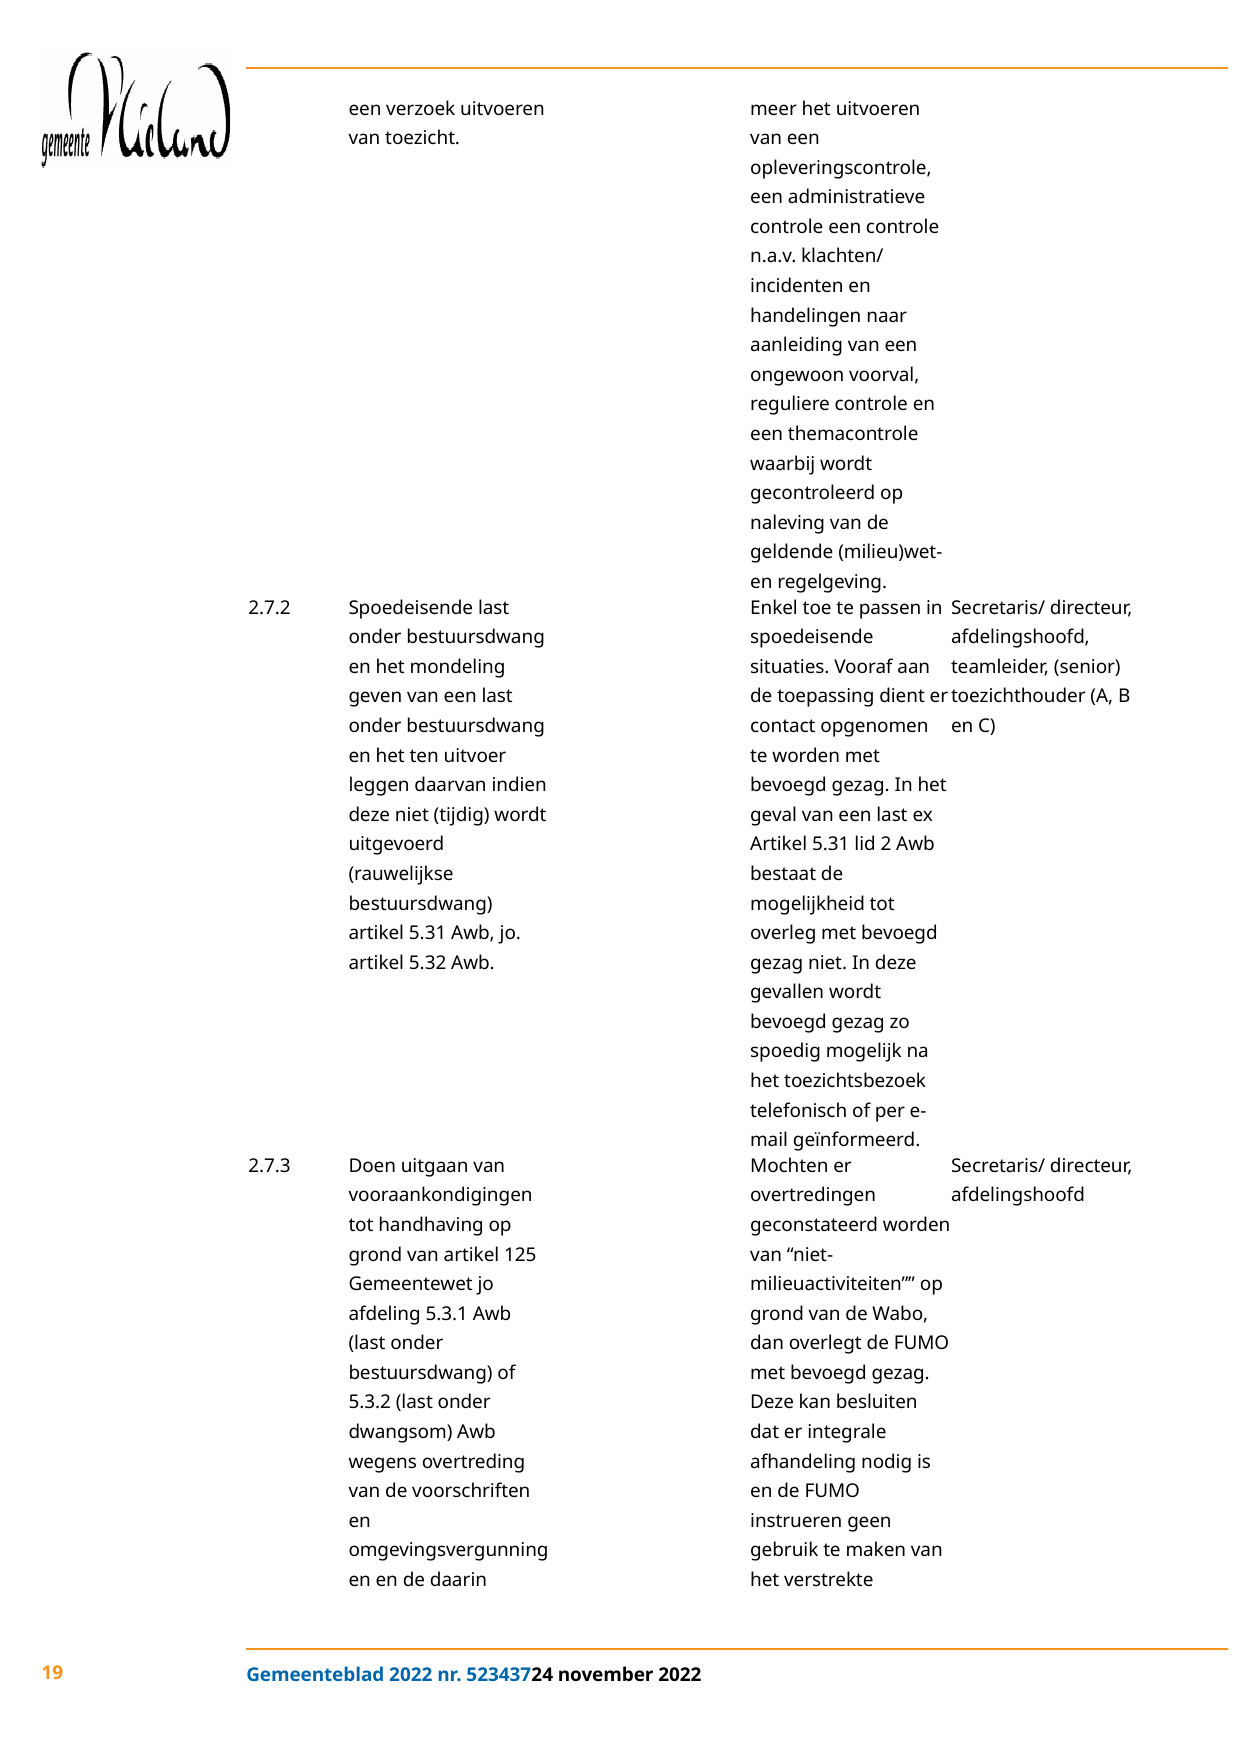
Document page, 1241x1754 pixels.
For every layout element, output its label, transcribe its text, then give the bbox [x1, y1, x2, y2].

table_cell [248, 95, 348, 594]
table_cell Mochten er overtredingen geconstateerd worden van “niet-milieuactiviteiten”” op grond van de Wabo, dan overlegt de FUMO met bevoegd gezag. Deze kan besluiten dat er integrale afhandeling nodig is en de FUMO instrueren geen gebruik te maken van het verstrekte [750, 1152, 951, 1592]
table_cell [951, 95, 1152, 594]
table_cell een verzoek uitvoeren van toezicht. [348, 95, 549, 594]
table_cell Doen uitgaan van vooraankondigingen tot handhaving op grond van artikel 125 Gemeentewet jo afdeling 5.3.1 Awb (last onder bestuursdwang) of 5.3.2 (last onder dwangsom) Awb wegens overtreding van de voorschriften en omgevingsvergunningen en de daarin [348, 1152, 549, 1592]
table_cell Enkel toe te passen in spoedeisende situaties. Vooraf aan de toepassing dient er contact opgenomen te worden met bevoegd gezag. In het geval van een last ex Artikel 5.31 lid 2 Awb bestaat de mogelijkheid tot overleg met bevoegd gezag niet. In deze gevallen wordt bevoegd gezag zo spoedig mogelijk na het toezichtsbezoek telefonisch of per e-mail geïnformeerd. [750, 594, 951, 1152]
table_cell 2.7.2 [248, 594, 348, 1152]
table_cell Secretaris/ directeur, afdelingshoofd, teamleider, (senior) toezichthouder (A, B en C) [951, 594, 1152, 1152]
table_cell Secretaris/ directeur, afdelingshoofd [951, 1152, 1152, 1592]
table_cell 2.7.3 [248, 1152, 348, 1592]
table_cell meer het uitvoeren van een opleveringscontrole, een administratieve controle een controle n.a.v. klachten/ incidenten en handelingen naar aanleiding van een ongewoon voorval, reguliere controle en een themacontrole waarbij wordt gecontroleerd op naleving van de geldende (milieu)wet- en regelgeving. [750, 95, 951, 594]
table_cell [549, 1152, 750, 1592]
table_cell [549, 594, 750, 1152]
table_cell [549, 95, 750, 594]
table_cell Spoedeisende last onder bestuursdwang en het mondeling geven van een last onder bestuursdwang en het ten uitvoer leggen daarvan indien deze niet (tijdig) wordt uitgevoerd (rauwelijkse bestuursdwang) artikel 5.31 Awb, jo. artikel 5.32 Awb. [348, 594, 549, 1152]
picture [41, 47, 231, 172]
